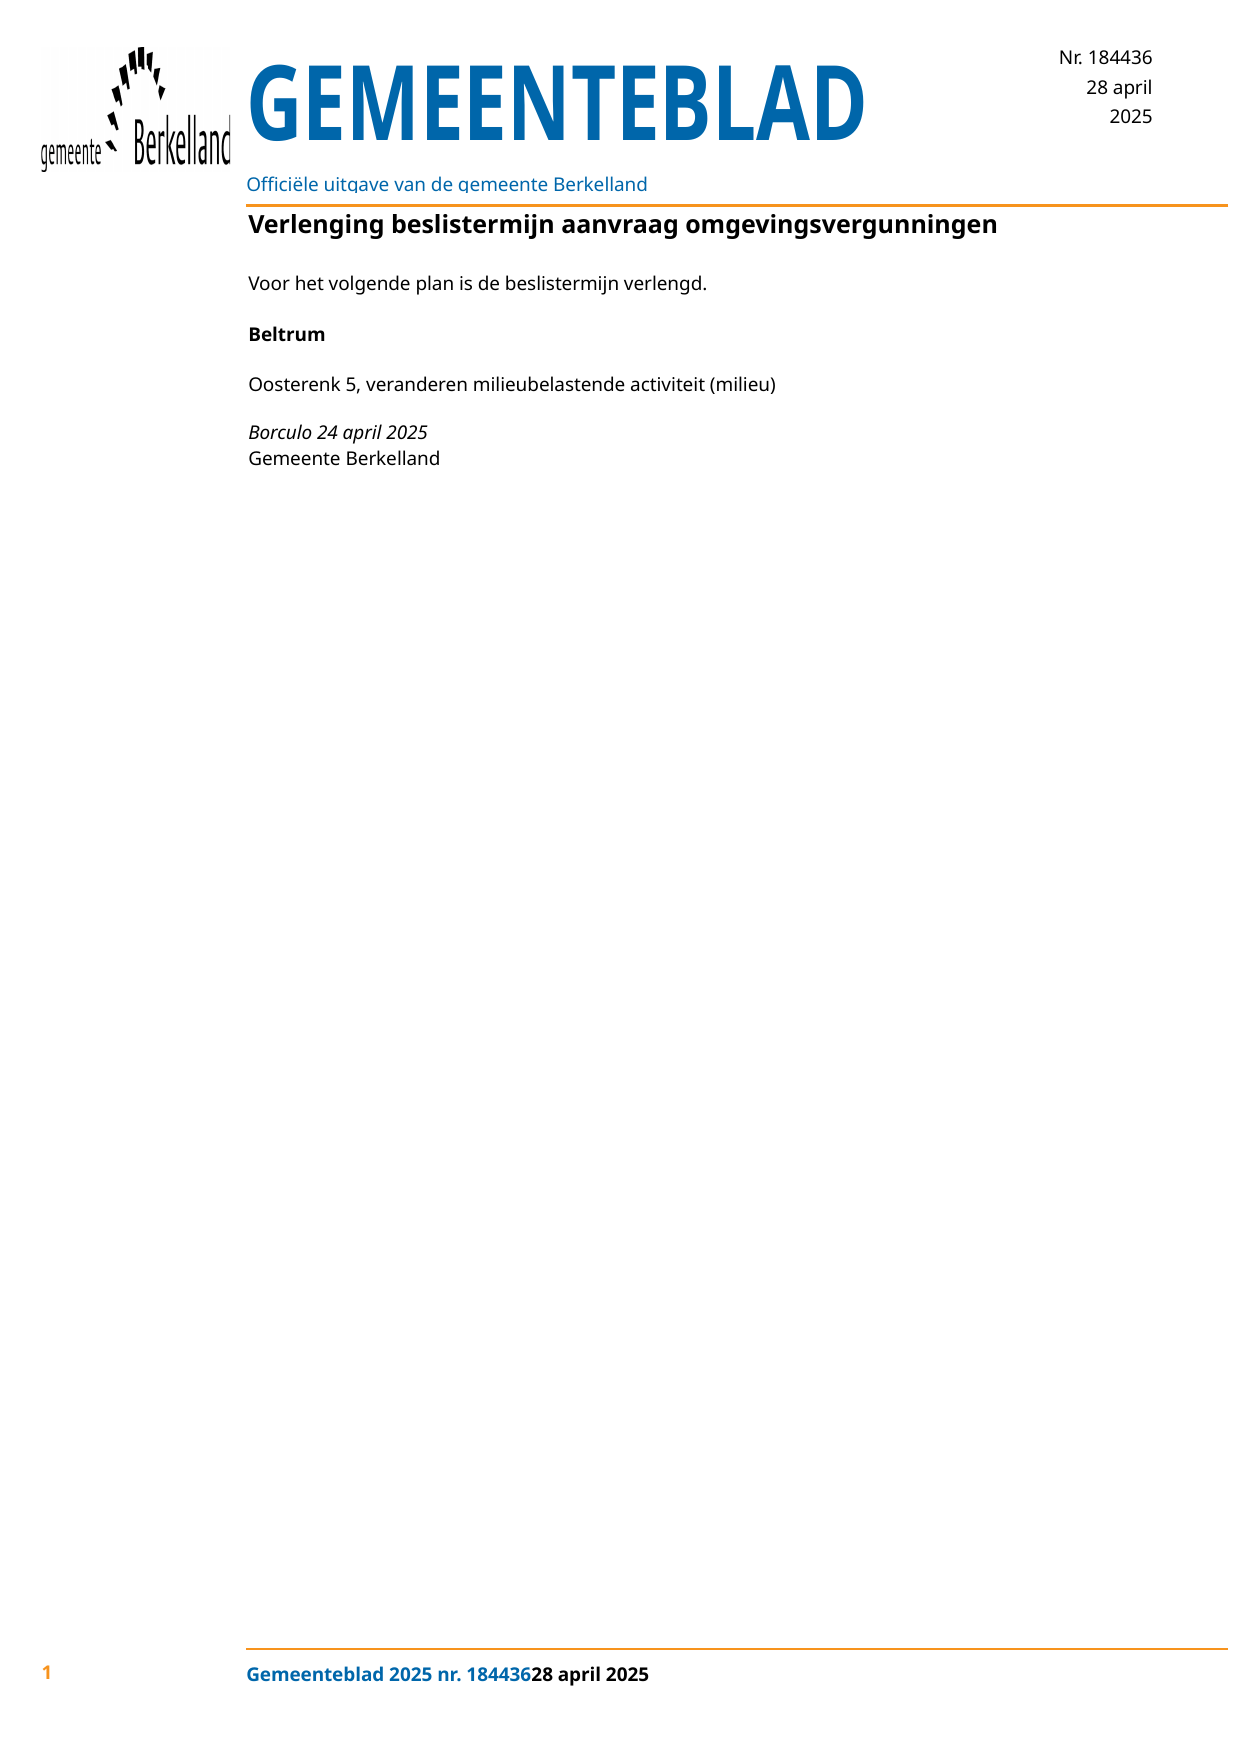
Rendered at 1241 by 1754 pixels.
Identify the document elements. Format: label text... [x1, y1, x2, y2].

picture [41, 47, 231, 172]
text Beltrum [248, 321, 1152, 346]
text Borculo 24 april 2025 [248, 419, 1152, 445]
text Oosterenk 5, veranderen milieubelastende activiteit (milieu) [248, 371, 1152, 397]
text Verlenging beslistermijn aanvraag omgevingsvergunningen [248, 207, 1152, 241]
text Gemeente Berkelland [248, 445, 1152, 470]
text Voor het volgende plan is de beslistermijn verlengd. [248, 270, 1152, 296]
